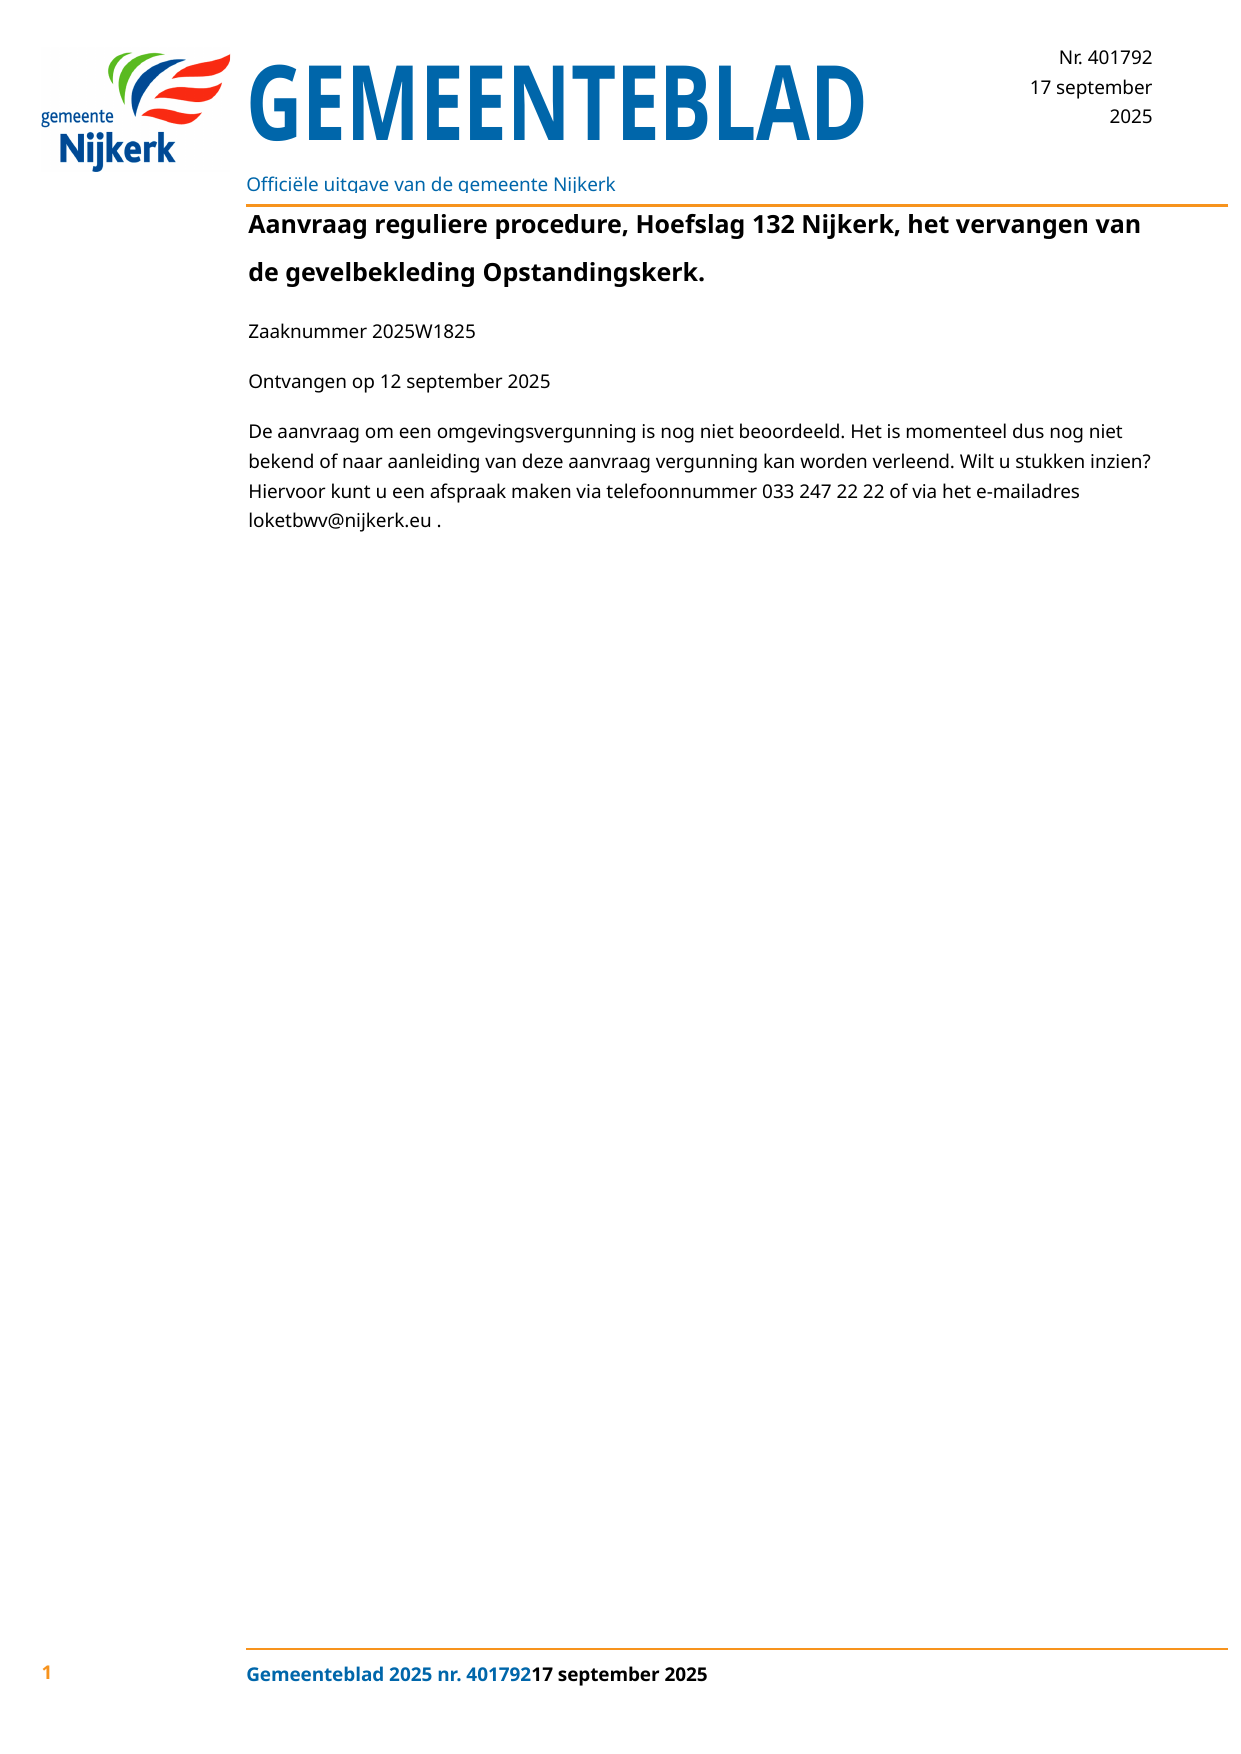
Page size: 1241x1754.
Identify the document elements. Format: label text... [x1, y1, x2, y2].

picture [41, 47, 231, 172]
text Ontvangen op 12 september 2025 [248, 368, 1152, 394]
text De aanvraag om een omgevingsvergunning is nog niet beoordeeld. Het is momenteel dus nog niet bekend of naar aanleiding van deze aanvraag vergunning kan worden verleend. Wilt u stukken inzien? Hiervoor kunt u een afspraak maken via telefoonnummer 033 247 22 22 of via het e-mailadres loketbwv@nijkerk.eu . [248, 419, 1152, 533]
text Aanvraag reguliere procedure, Hoefslag 132 Nijkerk, het vervangen van de gevelbekleding Opstandingskerk. [248, 207, 1152, 288]
text Zaaknummer 2025W1825 [248, 318, 1152, 344]
